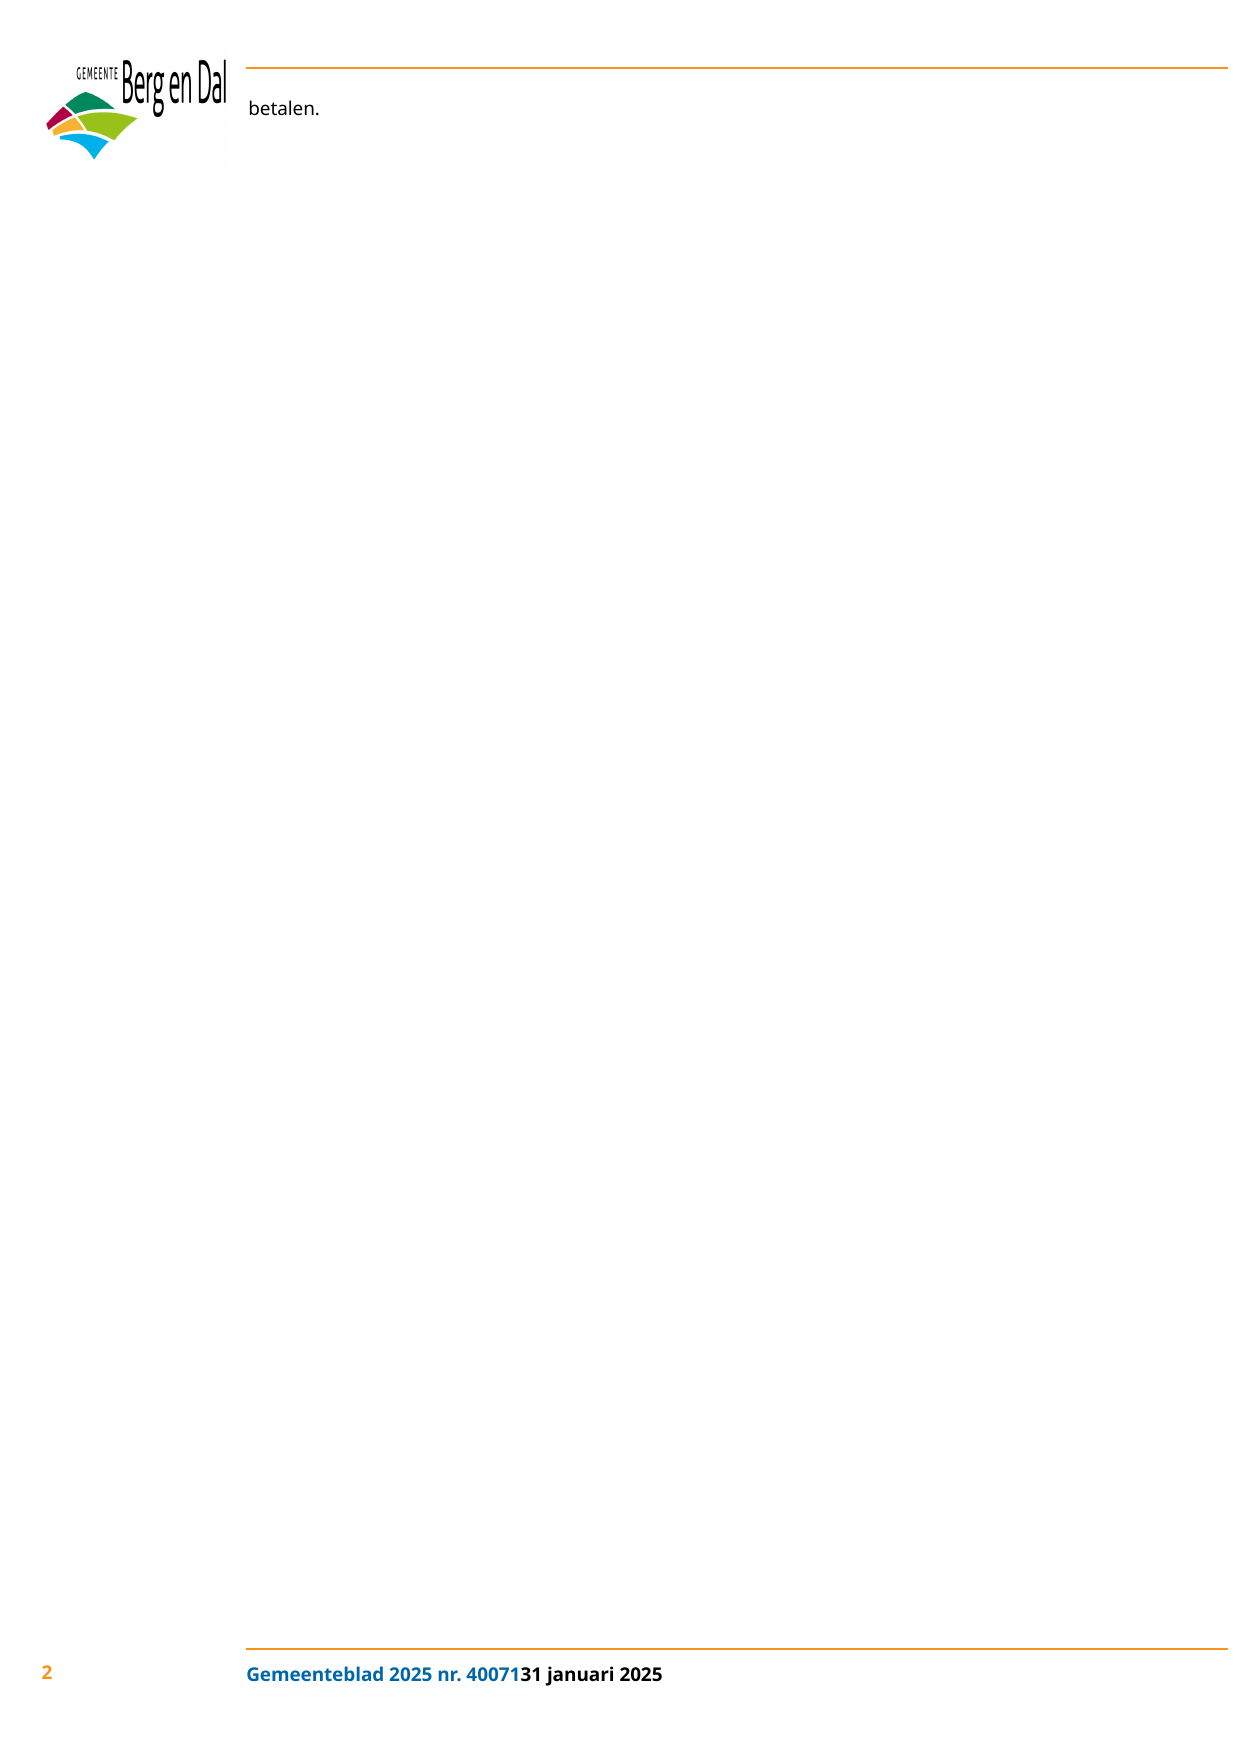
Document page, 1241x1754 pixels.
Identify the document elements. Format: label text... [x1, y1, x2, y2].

picture [41, 47, 231, 172]
text betalen. [248, 95, 1152, 121]
